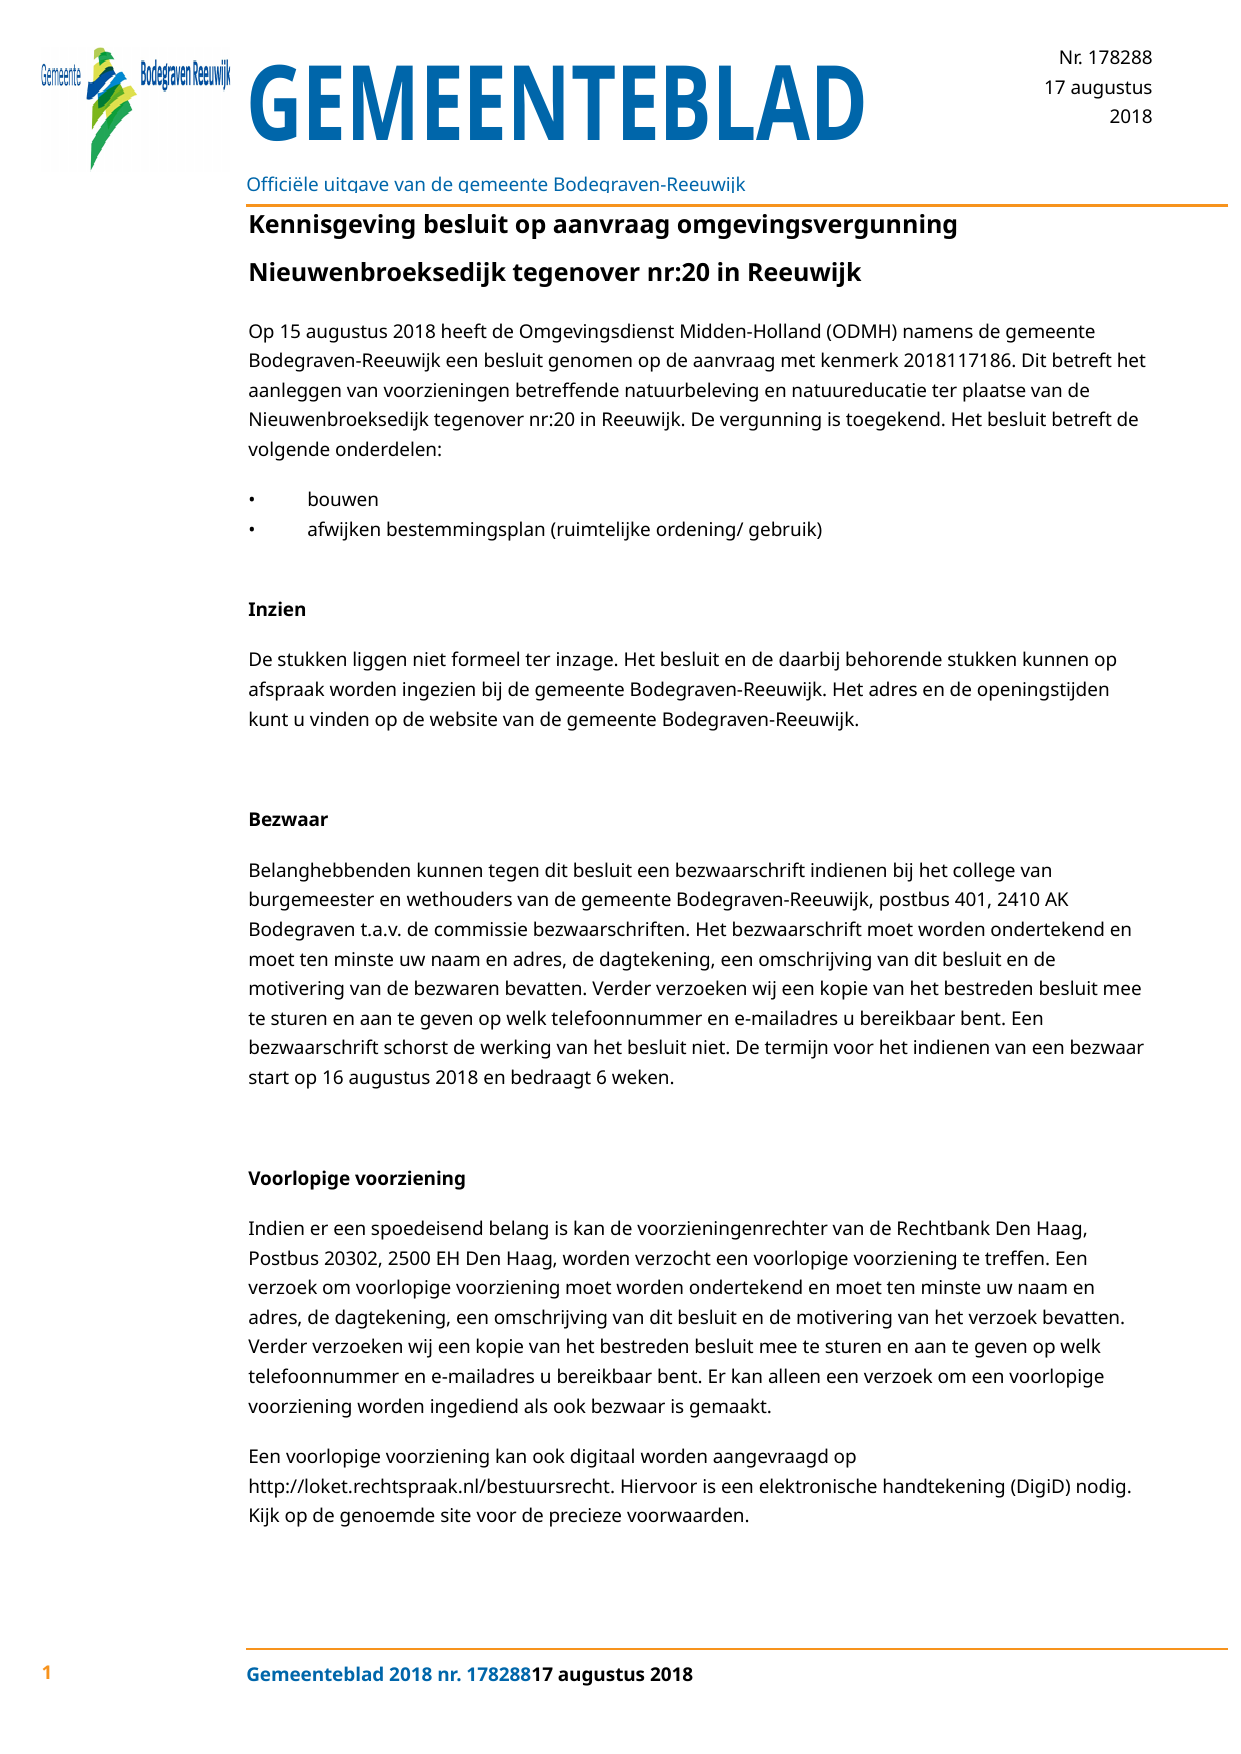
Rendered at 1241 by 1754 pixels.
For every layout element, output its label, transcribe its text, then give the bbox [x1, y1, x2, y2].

text Voorlopige voorziening [248, 1165, 1152, 1191]
text De stukken liggen niet formeel ter inzage. Het besluit en de daarbij behorende stukken kunnen op afspraak worden ingezien bij de gemeente Bodegraven-Reeuwijk. Het adres en de openingstijden kunt u vinden op de website van de gemeente Bodegraven-Reeuwijk. [248, 647, 1152, 732]
text Op 15 augustus 2018 heeft de Omgevingsdienst Midden-Holland (ODMH) namens de gemeente Bodegraven-Reeuwijk een besluit genomen op de aanvraag met kenmerk 2018117186. Dit betreft het aanleggen van voorzieningen betreffende natuurbeleving en natuureducatie ter plaatse van de Nieuwenbroeksedijk tegenover nr:20 in Reeuwijk. De vergunning is toegekend. Het besluit betreft de volgende onderdelen: [248, 318, 1152, 462]
picture [41, 47, 231, 172]
text Een voorlopige voorziening kan ook digitaal worden aangevraagd op http://loket.rechtspraak.nl/bestuursrecht. Hiervoor is een elektronische handtekening (DigiD) nodig. Kijk op de genoemde site voor de precieze voorwaarden. [248, 1443, 1152, 1528]
text Belanghebbenden kunnen tegen dit besluit een bezwaarschrift indienen bij het college van burgemeester en wethouders van de gemeente Bodegraven-Reeuwijk, postbus 401, 2410 AK Bodegraven t.a.v. de commissie bezwaarschriften. Het bezwaarschrift moet worden ondertekend en moet ten minste uw naam en adres, de dagtekening, een omschrijving van dit besluit en de motivering van de bezwaren bevatten. Verder verzoeken wij een kopie van het bestreden besluit mee te sturen en aan te geven op welk telefoonnummer en e-mailadres u bereikbaar bent. Een bezwaarschrift schorst de werking van het besluit niet. De termijn voor het indienen van een bezwaar start op 16 augustus 2018 en bedraagt 6 weken. [248, 857, 1152, 1090]
text Indien er een spoedeisend belang is kan de voorzieningenrechter van de Rechtbank Den Haag, Postbus 20302, 2500 EH Den Haag, worden verzocht een voorlopige voorziening te treffen. Een verzoek om voorlopige voorziening moet worden ondertekend en moet ten minste uw naam en adres, de dagtekening, een omschrijving van dit besluit en de motivering van het verzoek bevatten. Verder verzoeken wij een kopie van het bestreden besluit mee te sturen en aan te geven op welk telefoonnummer en e-mailadres u bereikbaar bent. Er kan alleen een verzoek om een voorlopige voorziening worden ingediend als ook bezwaar is gemaakt. [248, 1215, 1152, 1419]
text Inzien [248, 596, 1152, 622]
list bouwen [248, 487, 1152, 512]
text Bezwaar [248, 807, 1152, 832]
text Kennisgeving besluit op aanvraag omgevingsvergunning Nieuwenbroeksedijk tegenover nr:20 in Reeuwijk [248, 207, 1152, 288]
list afwijken bestemmingsplan (ruimtelijke ordening/ gebruik) [248, 516, 1152, 542]
